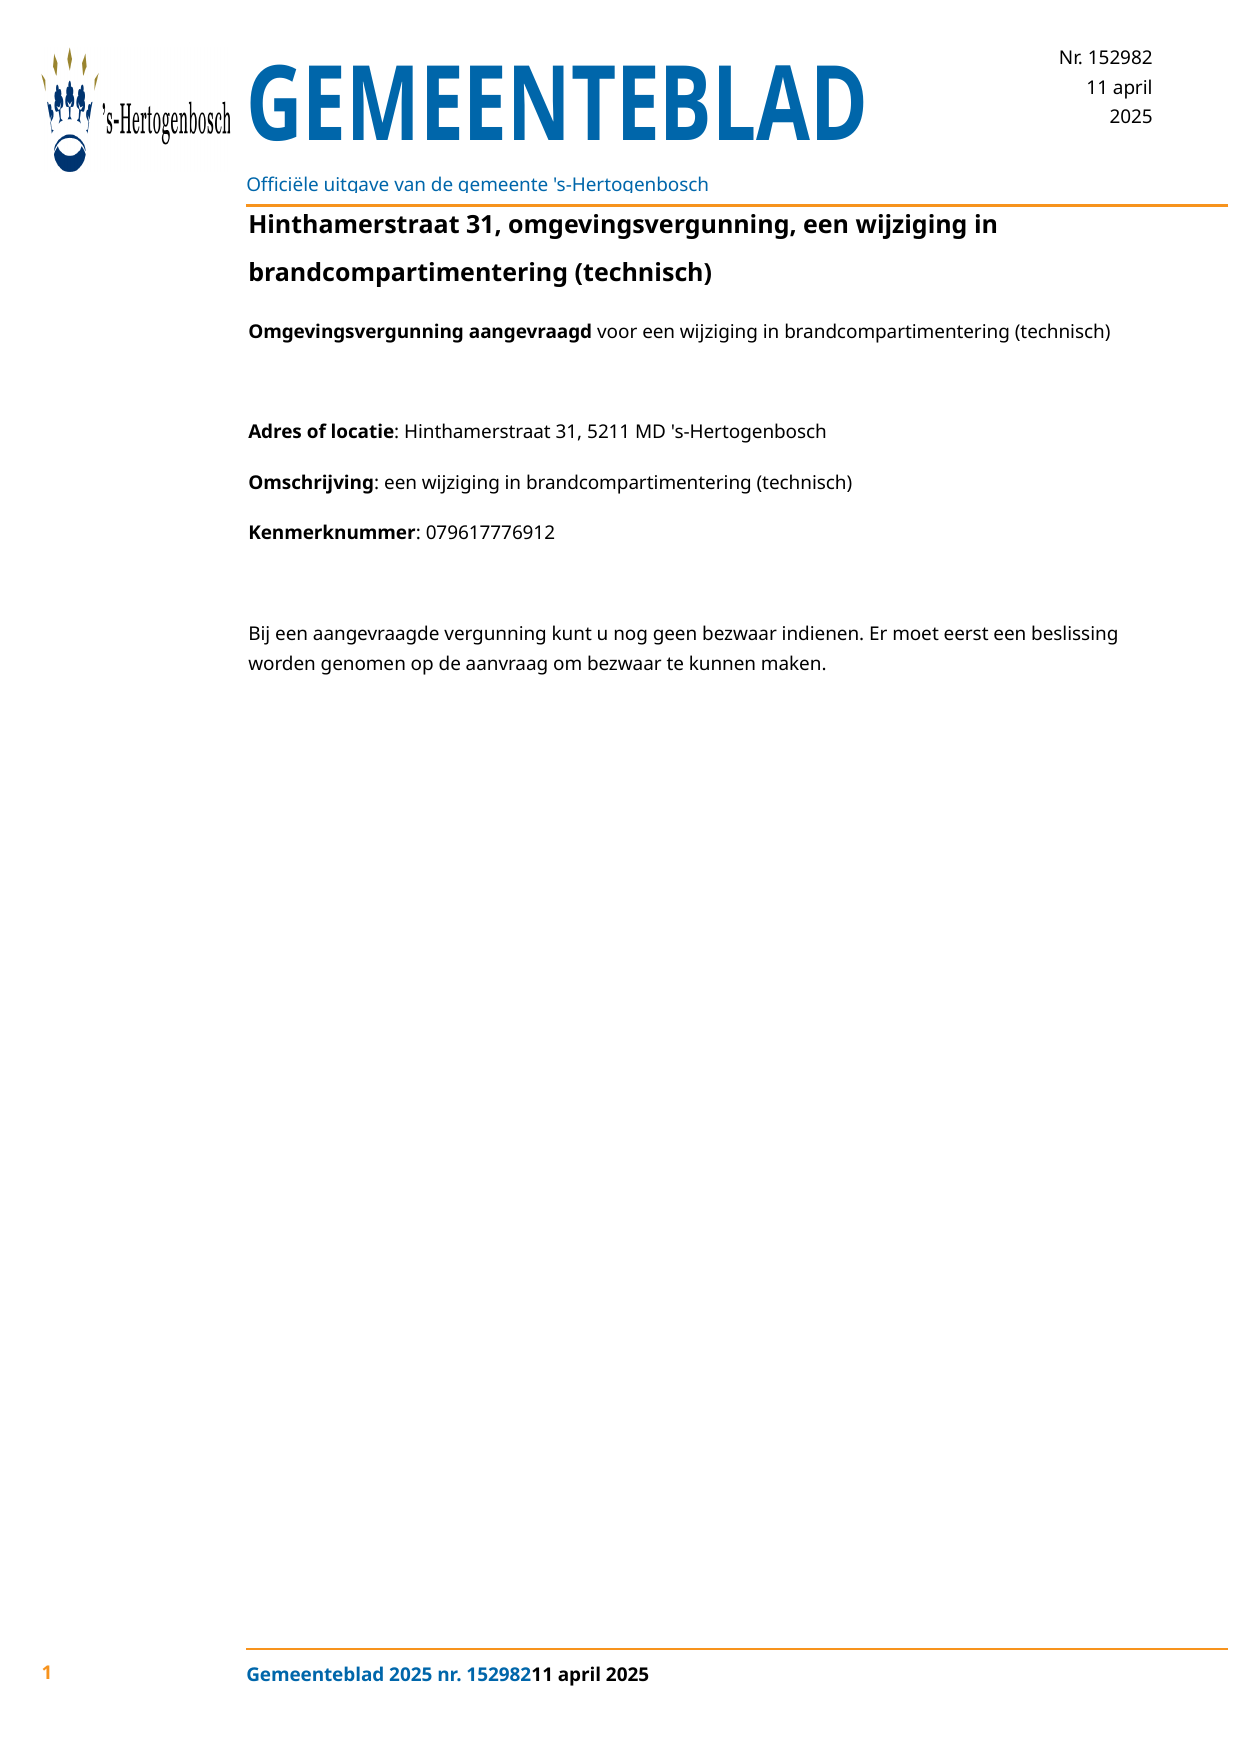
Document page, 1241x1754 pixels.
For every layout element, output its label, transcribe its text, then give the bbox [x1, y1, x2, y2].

text Adres of locatie: Hinthamerstraat 31, 5211 MD 's-Hertogenbosch [248, 419, 1152, 444]
text Hinthamerstraat 31, omgevingsvergunning, een wijziging in brandcompartimentering (technisch) [248, 207, 1152, 288]
text Omschrijving: een wijziging in brandcompartimentering (technisch) [248, 469, 1152, 495]
text Omgevingsvergunning aangevraagd voor een wijziging in brandcompartimentering (technisch) [248, 318, 1152, 344]
picture [41, 47, 231, 172]
text Kenmerknummer: 079617776912 [248, 519, 1152, 545]
text Bij een aangevraagde vergunning kunt u nog geen bezwaar indienen. Er moet eerst een beslissing worden genomen op de aanvraag om bezwaar te kunnen maken. [248, 620, 1152, 676]
